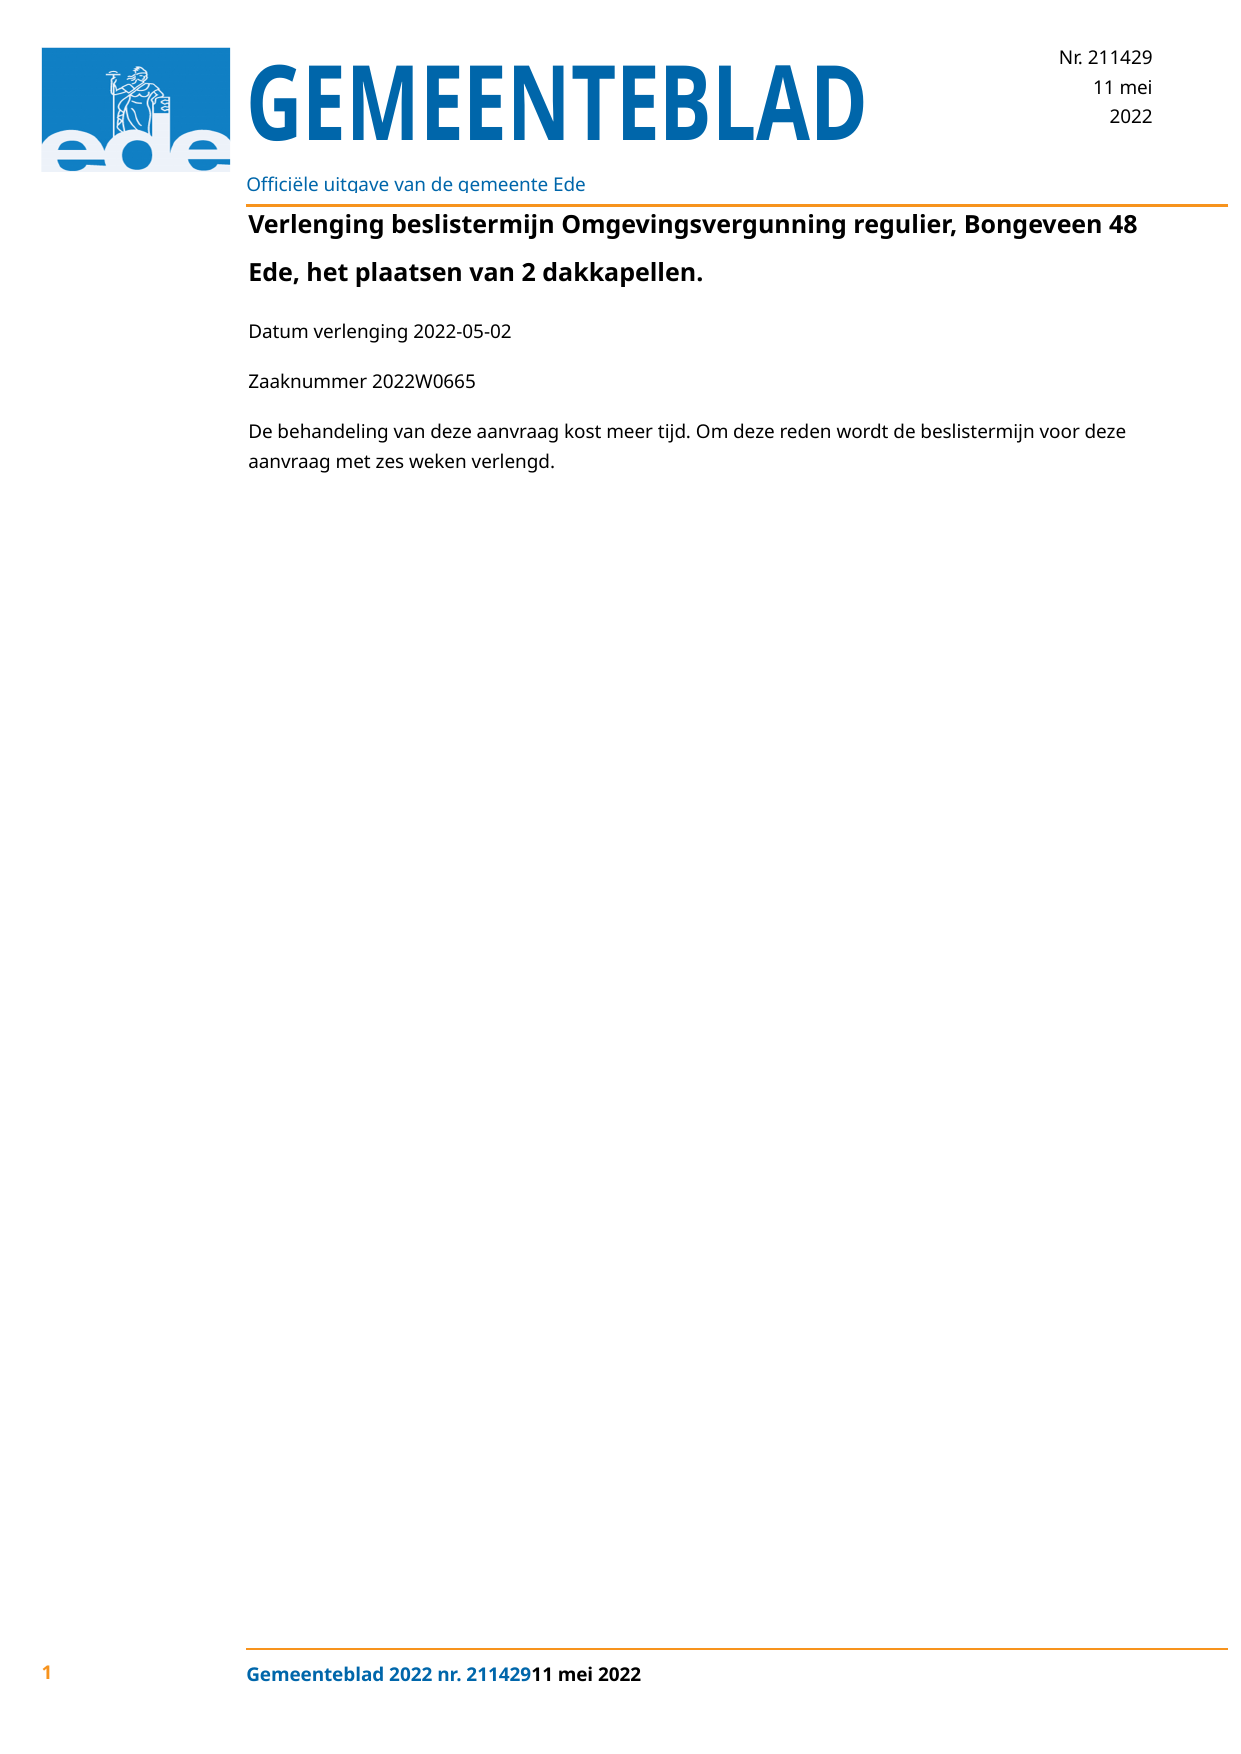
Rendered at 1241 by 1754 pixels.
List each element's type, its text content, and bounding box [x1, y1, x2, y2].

text Datum verlenging 2022-05-02 [248, 318, 1152, 344]
text De behandeling van deze aanvraag kost meer tijd. Om deze reden wordt de beslistermijn voor deze aanvraag met zes weken verlengd. [248, 419, 1152, 474]
text Zaaknummer 2022W0665 [248, 368, 1152, 394]
picture [41, 47, 231, 172]
text Verlenging beslistermijn Omgevingsvergunning regulier, Bongeveen 48 Ede, het plaatsen van 2 dakkapellen. [248, 207, 1152, 288]
